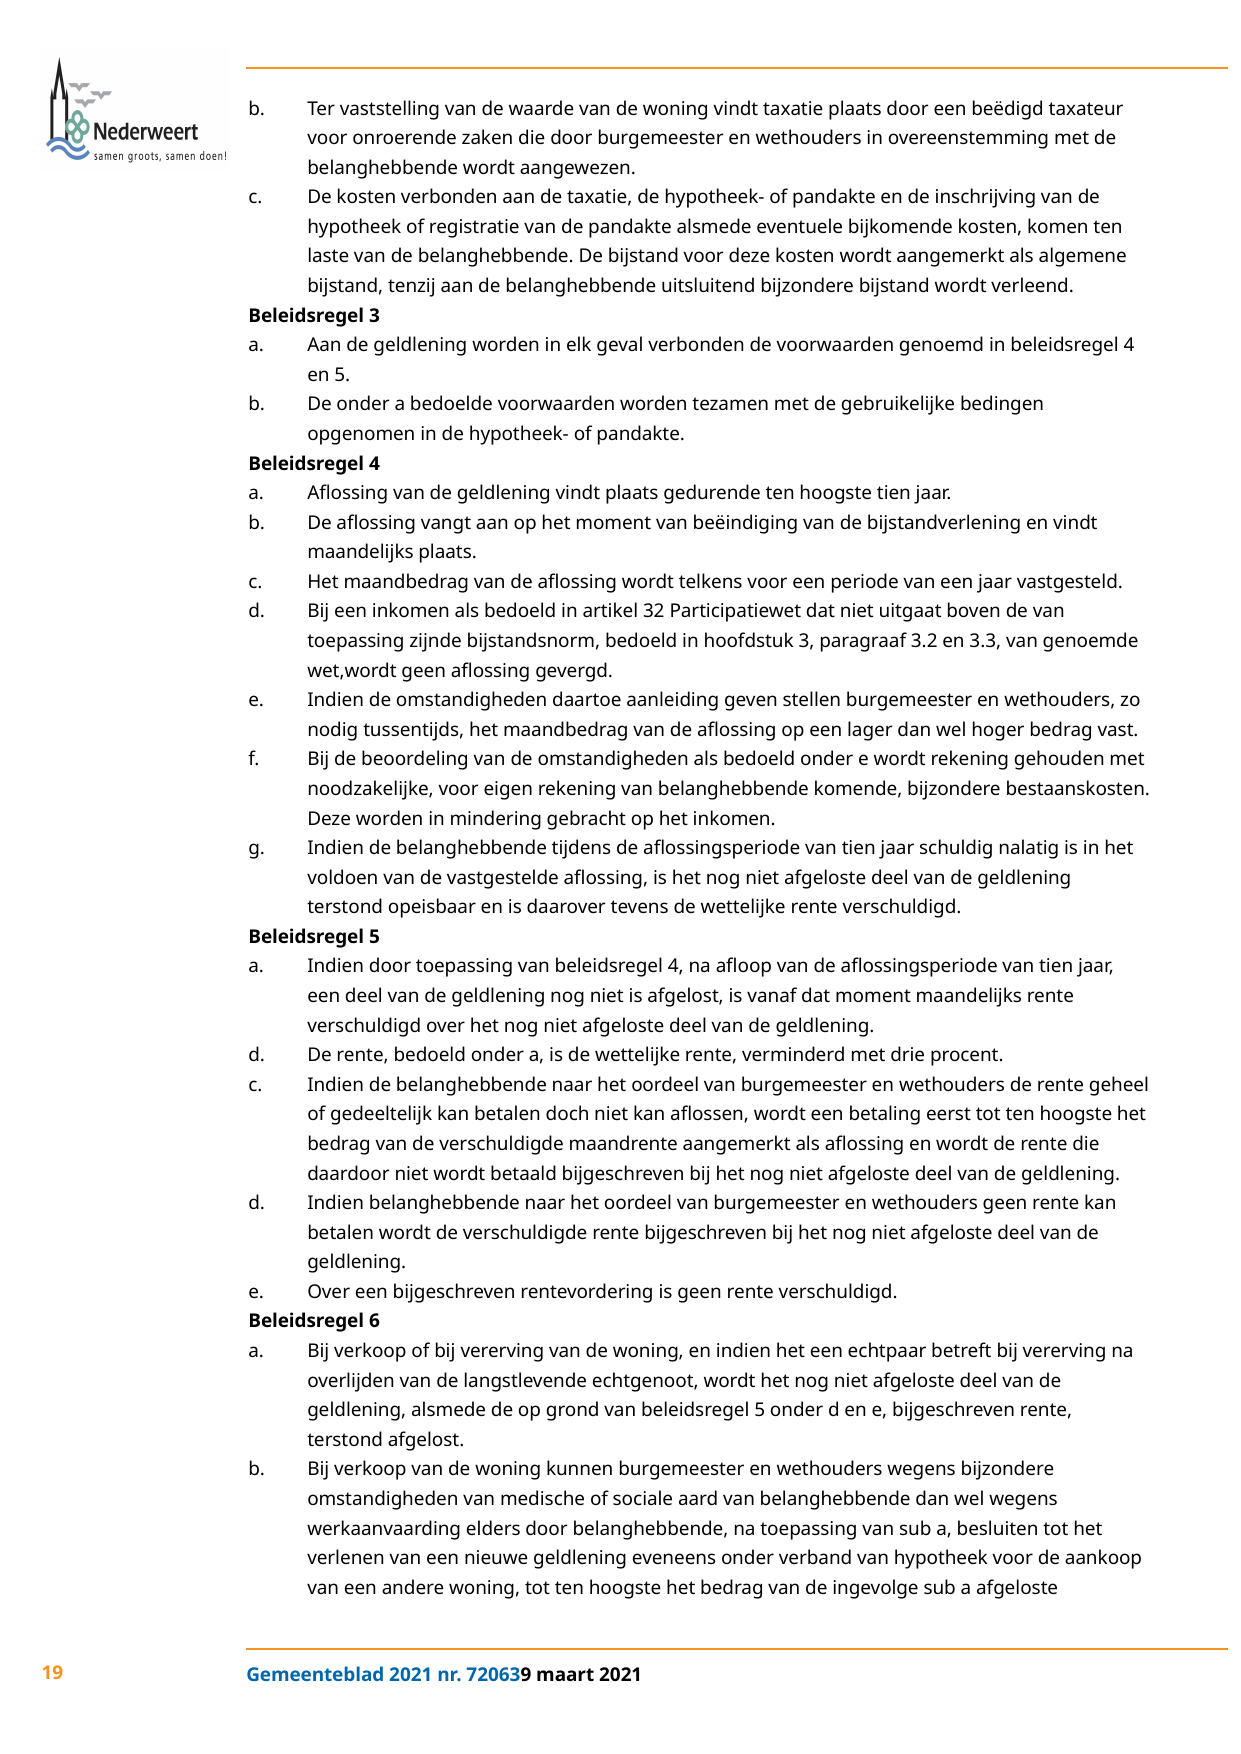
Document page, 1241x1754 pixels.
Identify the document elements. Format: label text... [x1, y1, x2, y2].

list Indien de belanghebbende naar het oordeel van burgemeester en wethouders de rente geheel of gedeeltelijk kan betalen doch niet kan aflossen, wordt een betaling eerst tot ten hoogste het bedrag van de verschuldigde maandrente aangemerkt als aflossing en wordt de rente die daardoor niet wordt betaald bijgeschreven bij het nog niet afgeloste deel van de geldlening. [248, 1071, 1152, 1186]
list De kosten verbonden aan de taxatie, de hypotheek- of pandakte en de inschrijving van de hypotheek of registratie van de pandakte alsmede eventuele bijkomende kosten, komen ten laste van de belanghebbende. De bijstand voor deze kosten wordt aangemerkt als algemene bijstand, tenzij aan de belanghebbende uitsluitend bijzondere bijstand wordt verleend. [248, 183, 1152, 298]
text Beleidsregel 6 [248, 1308, 1152, 1333]
picture [41, 47, 231, 172]
list Ter vaststelling van de waarde van de woning vindt taxatie plaats door een beëdigd taxateur voor onroerende zaken die door burgemeester en wethouders in overeenstemming met de belanghebbende wordt aangewezen. [248, 95, 1152, 180]
list De rente, bedoeld onder a, is de wettelijke rente, verminderd met drie procent. [248, 1041, 1152, 1067]
list Indien belanghebbende naar het oordeel van burgemeester en wethouders geen rente kan betalen wordt de verschuldigde rente bijgeschreven bij het nog niet afgeloste deel van de geldlening. [248, 1189, 1152, 1274]
list Aflossing van de geldlening vindt plaats gedurende ten hoogste tien jaar. [248, 479, 1152, 505]
list Bij verkoop of bij vererving van de woning, en indien het een echtpaar betreft bij vererving na overlijden van de langstlevende echtgenoot, wordt het nog niet afgeloste deel van de geldlening, alsmede de op grond van beleidsregel 5 onder d en e, bijgeschreven rente, terstond afgelost. [248, 1337, 1152, 1452]
list Aan de geldlening worden in elk geval verbonden de voorwaarden genoemd in beleidsregel 4 en 5. [248, 331, 1152, 387]
list Bij de beoordeling van de omstandigheden als bedoeld onder e wordt rekening gehouden met noodzakelijke, voor eigen rekening van belanghebbende komende, bijzondere bestaanskosten. Deze worden in mindering gebracht op het inkomen. [248, 746, 1152, 831]
text Beleidsregel 5 [248, 923, 1152, 949]
list Indien de belanghebbende tijdens de aflossingsperiode van tien jaar schuldig nalatig is in het voldoen van de vastgestelde aflossing, is het nog niet afgeloste deel van de geldlening terstond opeisbaar en is daarover tevens de wettelijke rente verschuldigd. [248, 834, 1152, 919]
list Bij een inkomen als bedoeld in artikel 32 Participatiewet dat niet uitgaat boven de van toepassing zijnde bijstandsnorm, bedoeld in hoofdstuk 3, paragraaf 3.2 en 3.3, van genoemde wet,wordt geen aflossing gevergd. [248, 598, 1152, 683]
list Over een bijgeschreven rentevordering is geen rente verschuldigd. [248, 1278, 1152, 1304]
list De onder a bedoelde voorwaarden worden tezamen met de gebruikelijke bedingen opgenomen in de hypotheek- of pandakte. [248, 391, 1152, 446]
list Indien door toepassing van beleidsregel 4, na afloop van de aflossingsperiode van tien jaar, een deel van de geldlening nog niet is afgelost, is vanaf dat moment maandelijks rente verschuldigd over het nog niet afgeloste deel van de geldlening. [248, 953, 1152, 1038]
list Bij verkoop van de woning kunnen burgemeester en wethouders wegens bijzondere omstandigheden van medische of sociale aard van belanghebbende dan wel wegens werkaanvaarding elders door belanghebbende, na toepassing van sub a, besluiten tot het verlenen van een nieuwe geldlening eveneens onder verband van hypotheek voor de aankoop van een andere woning, tot ten hoogste het bedrag van de ingevolge sub a afgeloste [248, 1456, 1152, 1600]
text Beleidsregel 3 [248, 302, 1152, 328]
list De aflossing vangt aan op het moment van beëindiging van de bijstandverlening en vindt maandelijks plaats. [248, 509, 1152, 564]
list Indien de omstandigheden daartoe aanleiding geven stellen burgemeester en wethouders, zo nodig tussentijds, het maandbedrag van de aflossing op een lager dan wel hoger bedrag vast. [248, 686, 1152, 742]
text Beleidsregel 4 [248, 450, 1152, 476]
list Het maandbedrag van de aflossing wordt telkens voor een periode van een jaar vastgesteld. [248, 568, 1152, 594]
